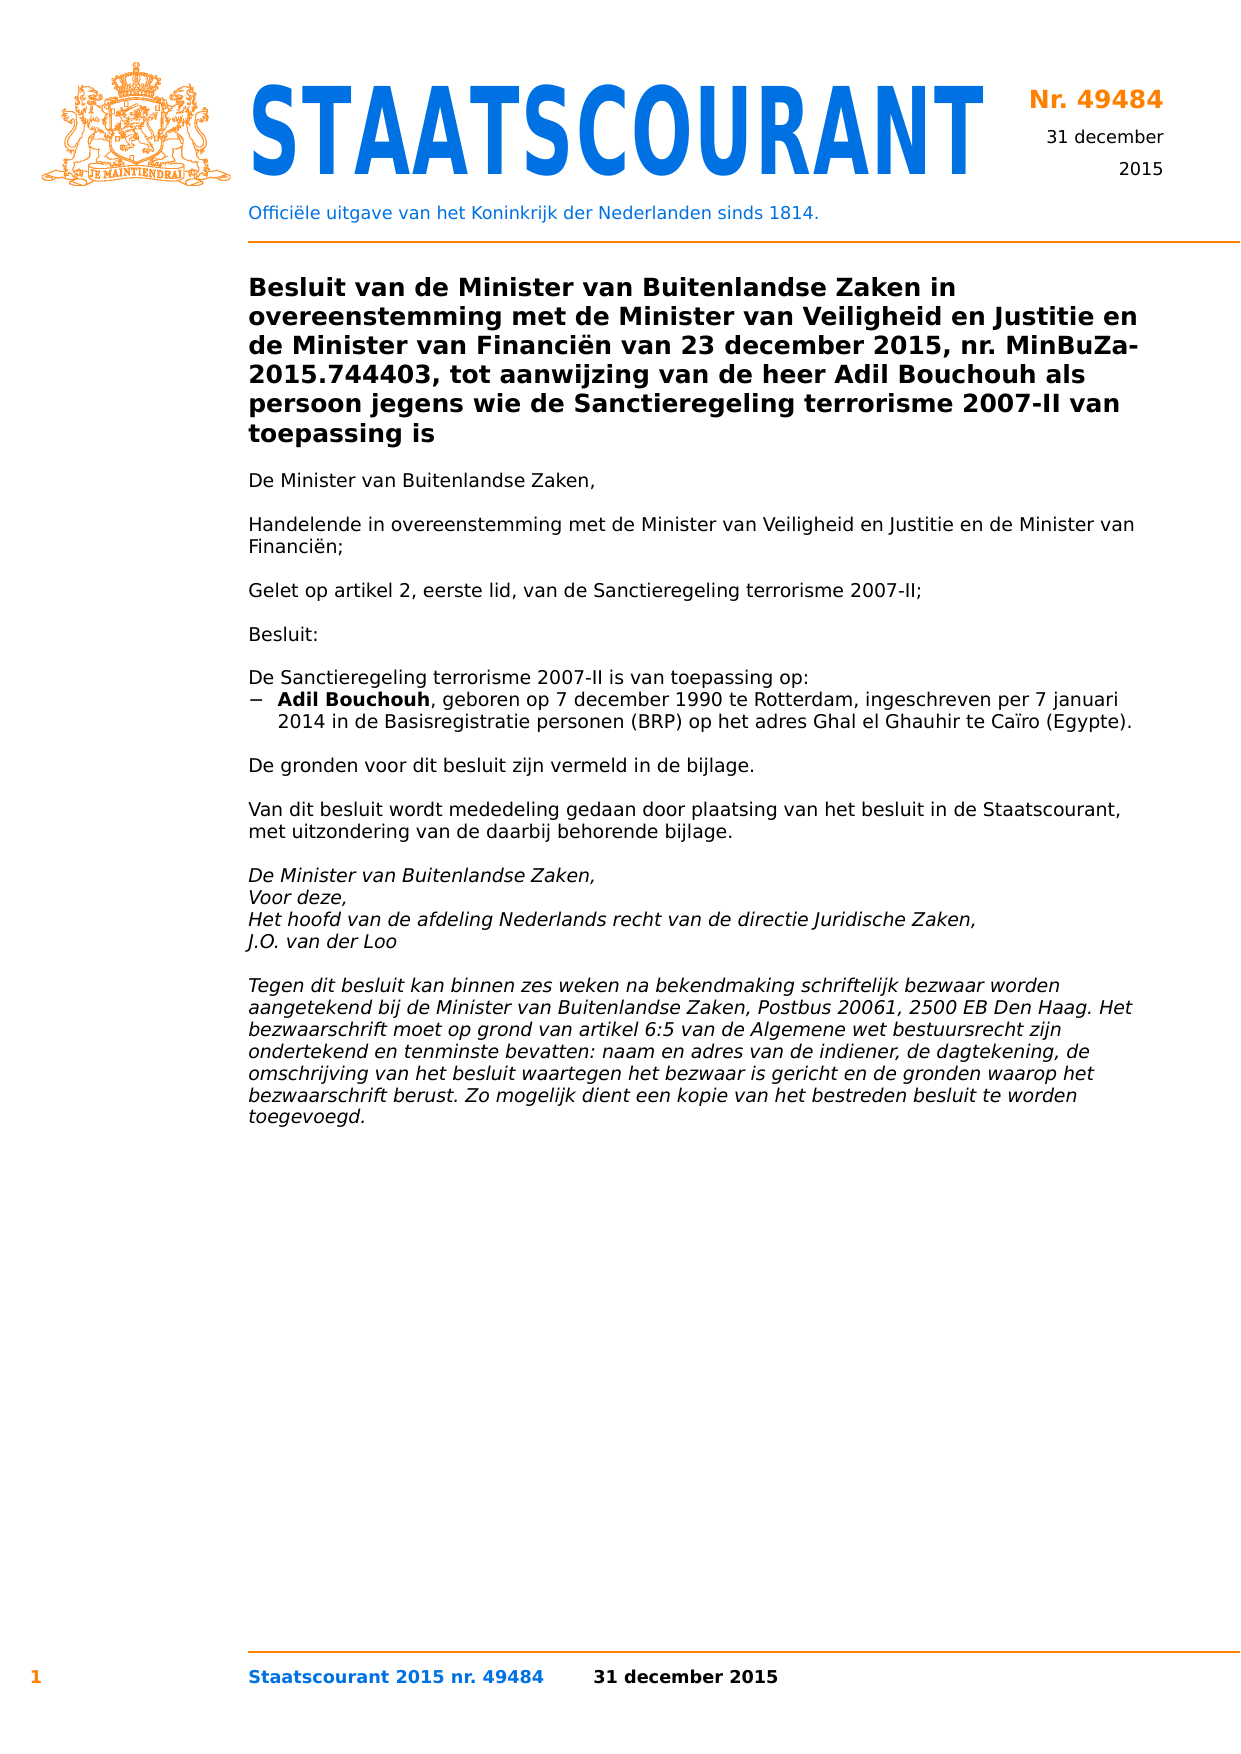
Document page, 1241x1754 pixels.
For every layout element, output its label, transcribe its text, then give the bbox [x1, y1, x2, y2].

table_header [25, 62, 248, 241]
table_header Nr. 49484 [998, 62, 1240, 121]
table_cell Officiële uitgave van het Koninkrijk der Nederlanden sinds 1814. [248, 203, 1240, 241]
picture [41, 62, 231, 186]
text Van dit besluit wordt mededeling gedaan door plaatsing van het besluit in de Staatscourant, met uitzondering van de daarbij behorende bijlage. [248, 799, 1163, 843]
text Handelende in overeenstemming met de Minister van Veiligheid en Justitie en de Minister van Financiën; [248, 514, 1163, 558]
text De Sanctieregeling terrorisme 2007-II is van toepassing op: [248, 667, 1163, 689]
table_cell 31 december [998, 121, 1240, 153]
text Gelet op artikel 2, eerste lid, van de Sanctieregeling terrorisme 2007-II; [248, 579, 1163, 602]
text Besluit: [248, 623, 1163, 645]
text De gronden voor dit besluit zijn vermeld in de bijlage. [248, 755, 1163, 777]
text De Minister van Buitenlandse Zaken, [248, 470, 1163, 492]
table_cell 2015 [998, 153, 1240, 203]
subtitle Besluit van de Minister van Buitenlandse Zaken in overeenstemming met de Minister van Veiligheid en Justitie en de Minister van Financiën van 23 december 2015, nr. MinBuZa-2015.744403, tot aanwijzing van de heer Adil Bouchouh als persoon jegens wie de Sanctieregeling terrorisme 2007-II van toepassing is [248, 273, 1163, 448]
text − Adil Bouchouh, geboren op 7 december 1990 te Rotterdam, ingeschreven per 7 januari 2014 in de Basisregistratie personen (BRP) op het adres Ghal el Ghauhir te Caïro (Egypte). [248, 689, 1163, 733]
table_header STAATSCOURANT [248, 62, 998, 203]
text Tegen dit besluit kan binnen zes weken na bekendmaking schriftelijk bezwaar worden aangetekend bij de Minister van Buitenlandse Zaken, Postbus 20061, 2500 EB Den Haag. Het bezwaarschrift moet op grond van artikel 6:5 van de Algemene wet bestuursrecht zijn ondertekend en tenminste bevatten: naam en adres van de indiener, de dagtekening, de omschrijving van het besluit waartegen het bezwaar is gericht en de gronden waarop het bezwaarschrift berust. Zo mogelijk dient een kopie van het bestreden besluit te worden toegevoegd. [248, 974, 1163, 1128]
text De Minister van Buitenlandse Zaken, Voor deze, Het hoofd van de afdeling Nederlands recht van de directie Juridische Zaken, J.O. van der Loo [248, 865, 1163, 953]
